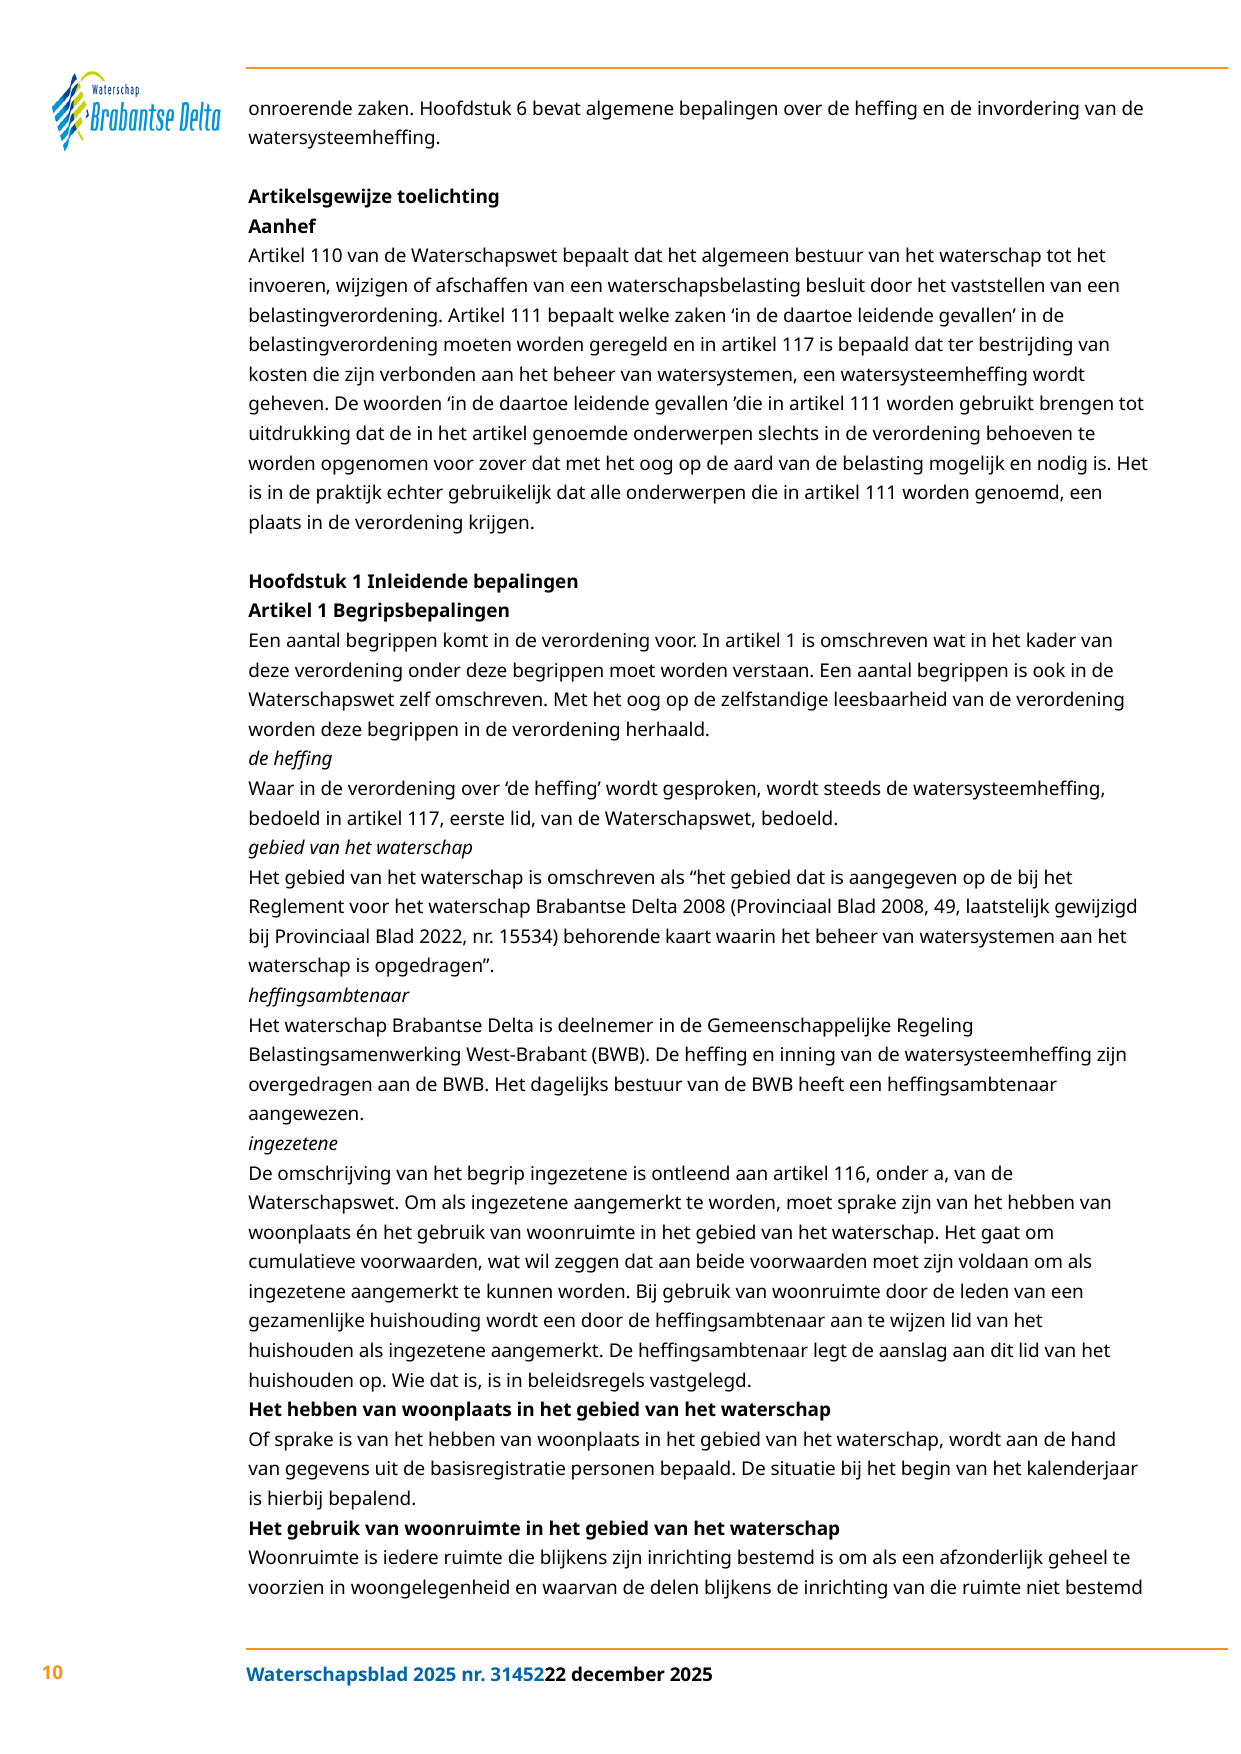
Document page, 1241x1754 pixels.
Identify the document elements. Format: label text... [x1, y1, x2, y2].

text Hoofdstuk 1 Inleidende bepalingen [248, 568, 1152, 594]
text Waar in de verordening over ‘de heffing’ wordt gesproken, wordt steeds de watersysteemheffing, bedoeld in artikel 117, eerste lid, van de Waterschapswet, bedoeld. [248, 775, 1152, 831]
text De omschrijving van het begrip ingezetene is ontleend aan artikel 116, onder a, van de Waterschapswet. Om als ingezetene aangemerkt te worden, moet sprake zijn van het hebben van woonplaats én het gebruik van woonruimte in het gebied van het waterschap. Het gaat om cumulatieve voorwaarden, wat wil zeggen dat aan beide voorwaarden moet zijn voldaan om als ingezetene aangemerkt te kunnen worden. Bij gebruik van woonruimte door de leden van een gezamenlijke huishouding wordt een door de heffingsambtenaar aan te wijzen lid van het huishouden als ingezetene aangemerkt. De heffingsambtenaar legt de aanslag aan dit lid van het huishouden op. Wie dat is, is in beleidsregels vastgelegd. [248, 1160, 1152, 1393]
picture [41, 47, 231, 172]
text Een aantal begrippen komt in de verordening voor. In artikel 1 is omschreven wat in het kader van deze verordening onder deze begrippen moet worden verstaan. Een aantal begrippen is ook in de Waterschapswet zelf omschreven. Met het oog op de zelfstandige leesbaarheid van de verordening worden deze begrippen in de verordening herhaald. [248, 627, 1152, 742]
text Het gebruik van woonruimte in het gebied van het waterschap [248, 1515, 1152, 1541]
text Woonruimte is iedere ruimte die blijkens zijn inrichting bestemd is om als een afzonderlijk geheel te voorzien in woongelegenheid en waarvan de delen blijkens de inrichting van die ruimte niet bestemd [248, 1544, 1152, 1600]
text onroerende zaken. Hoofdstuk 6 bevat algemene bepalingen over de heffing en de invordering van de watersysteemheffing. [248, 95, 1152, 150]
text gebied van het waterschap [248, 834, 1152, 860]
text ingezetene [248, 1130, 1152, 1156]
text Aanhef [248, 213, 1152, 239]
text Artikelsgewijze toelichting [248, 183, 1152, 209]
text Het hebben van woonplaats in het gebied van het waterschap [248, 1396, 1152, 1422]
text Of sprake is van het hebben van woonplaats in het gebied van het waterschap, wordt aan de hand van gegevens uit de basisregistratie personen bepaald. De situatie bij het begin van het kalenderjaar is hierbij bepalend. [248, 1426, 1152, 1511]
text Artikel 1 Begripsbepalingen [248, 598, 1152, 623]
text heffingsambtenaar [248, 982, 1152, 1008]
text de heffing [248, 746, 1152, 771]
text Het waterschap Brabantse Delta is deelnemer in de Gemeenschappelijke Regeling Belastingsamenwerking West-Brabant (BWB). De heffing en inning van de watersysteemheffing zijn overgedragen aan de BWB. Het dagelijks bestuur van de BWB heeft een heffingsambtenaar aangewezen. [248, 1012, 1152, 1126]
text Artikel 110 van de Waterschapswet bepaalt dat het algemeen bestuur van het waterschap tot het invoeren, wijzigen of afschaffen van een waterschapsbelasting besluit door het vaststellen van een belastingverordening. Artikel 111 bepaalt welke zaken ‘in de daartoe leidende gevallen’ in de belastingverordening moeten worden geregeld en in artikel 117 is bepaald dat ter bestrijding van kosten die zijn verbonden aan het beheer van watersystemen, een watersysteemheffing wordt geheven. De woorden ‘in de daartoe leidende gevallen ’die in artikel 111 worden gebruikt brengen tot uitdrukking dat de in het artikel genoemde onderwerpen slechts in de verordening behoeven te worden opgenomen voor zover dat met het oog op de aard van de belasting mogelijk en nodig is. Het is in de praktijk echter gebruikelijk dat alle onderwerpen die in artikel 111 worden genoemd, een plaats in de verordening krijgen. [248, 243, 1152, 535]
text Het gebied van het waterschap is omschreven als “het gebied dat is aangegeven op de bij het Reglement voor het waterschap Brabantse Delta 2008 (Provinciaal Blad 2008, 49, laatstelijk gewijzigd bij Provinciaal Blad 2022, nr. 15534) behorende kaart waarin het beheer van watersystemen aan het waterschap is opgedragen”. [248, 864, 1152, 978]
